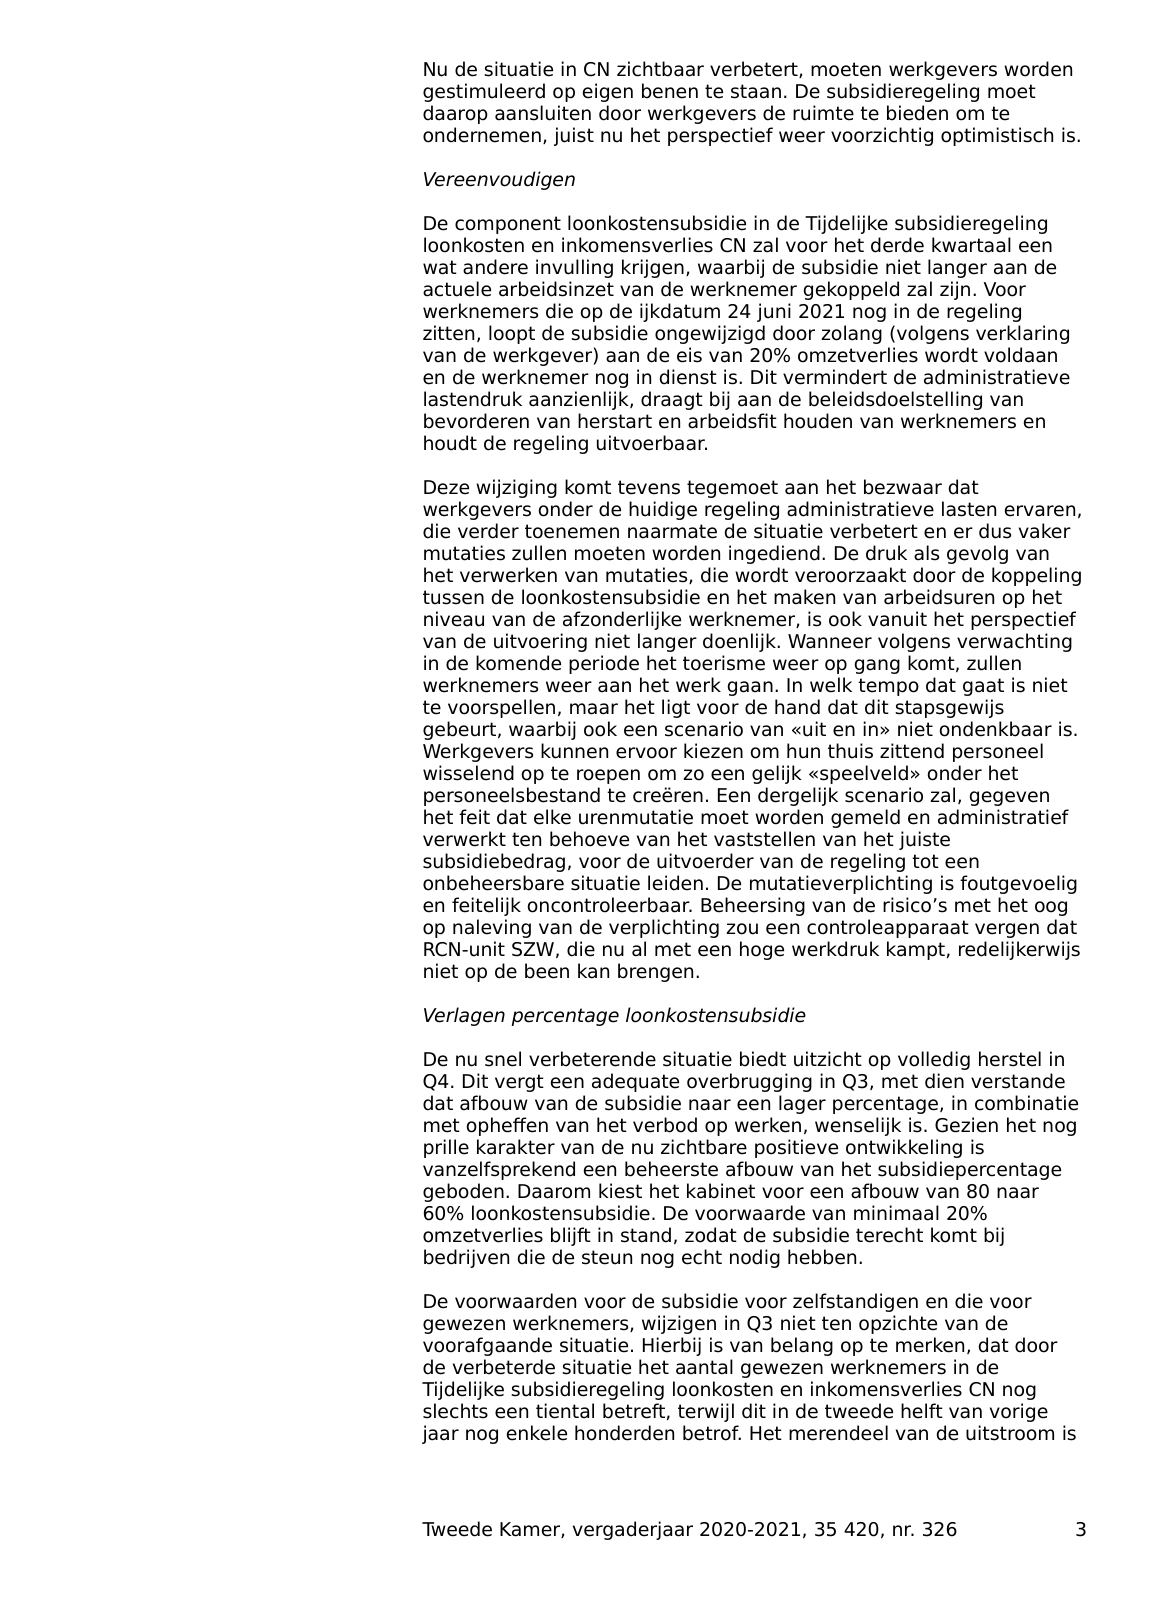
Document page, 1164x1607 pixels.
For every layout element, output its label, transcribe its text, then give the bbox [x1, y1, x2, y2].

text Deze wijziging komt tevens tegemoet aan het bezwaar dat werkgevers onder de huidige regeling administratieve lasten ervaren, die verder toenemen naarmate de situatie verbetert en er dus vaker mutaties zullen moeten worden ingediend. De druk als gevolg van het verwerken van mutaties, die wordt veroorzaakt door de koppeling tussen de loonkostensubsidie en het maken van arbeidsuren op het niveau van de afzonderlijke werknemer, is ook vanuit het perspectief van de uitvoering niet langer doenlijk. Wanneer volgens verwachting in de komende periode het toerisme weer op gang komt, zullen werknemers weer aan het werk gaan. In welk tempo dat gaat is niet te voorspellen, maar het ligt voor de hand dat dit stapsgewijs gebeurt, waarbij ook een scenario van «uit en in» niet ondenkbaar is. Werkgevers kunnen ervoor kiezen om hun thuis zittend personeel wisselend op te roepen om zo een gelijk «speelveld» onder het personeelsbestand te creëren. Een dergelijk scenario zal, gegeven het feit dat elke urenmutatie moet worden gemeld en administratief verwerkt ten behoeve van het vaststellen van het juiste subsidiebedrag, voor de uitvoerder van de regeling tot een onbeheersbare situatie leiden. De mutatieverplichting is foutgevoelig en feitelijk oncontroleerbaar. Beheersing van de risico’s met het oog op naleving van de verplichting zou een controleapparaat vergen dat RCN-unit SZW, die nu al met een hoge werkdruk kampt, redelijkerwijs niet op de been kan brengen. [422, 477, 1087, 983]
subtitle Vereenvoudigen [422, 169, 1087, 191]
text Nu de situatie in CN zichtbaar verbetert, moeten werkgevers worden gestimuleerd op eigen benen te staan. De subsidieregeling moet daarop aansluiten door werkgevers de ruimte te bieden om te ondernemen, juist nu het perspectief weer voorzichtig optimistisch is. [422, 59, 1087, 147]
subtitle Verlagen percentage loonkostensubsidie [422, 1005, 1087, 1027]
text De nu snel verbeterende situatie biedt uitzicht op volledig herstel in Q4. Dit vergt een adequate overbrugging in Q3, met dien verstande dat afbouw van de subsidie naar een lager percentage, in combinatie met opheffen van het verbod op werken, wenselijk is. Gezien het nog prille karakter van de nu zichtbare positieve ontwikkeling is vanzelfsprekend een beheerste afbouw van het subsidiepercentage geboden. Daarom kiest het kabinet voor een afbouw van 80 naar 60% loonkostensubsidie. De voorwaarde van minimaal 20% omzetverlies blijft in stand, zodat de subsidie terecht komt bij bedrijven die de steun nog echt nodig hebben. [422, 1049, 1087, 1269]
text De component loonkostensubsidie in de Tijdelijke subsidieregeling loonkosten en inkomensverlies CN zal voor het derde kwartaal een wat andere invulling krijgen, waarbij de subsidie niet langer aan de actuele arbeidsinzet van de werknemer gekoppeld zal zijn. Voor werknemers die op de ijkdatum 24 juni 2021 nog in de regeling zitten, loopt de subsidie ongewijzigd door zolang (volgens verklaring van de werkgever) aan de eis van 20% omzetverlies wordt voldaan en de werknemer nog in dienst is. Dit vermindert de administratieve lastendruk aanzienlijk, draagt bij aan de beleidsdoelstelling van bevorderen van herstart en arbeidsfit houden van werknemers en houdt de regeling uitvoerbaar. [422, 213, 1087, 455]
text De voorwaarden voor de subsidie voor zelfstandigen en die voor gewezen werknemers, wijzigen in Q3 niet ten opzichte van de voorafgaande situatie. Hierbij is van belang op te merken, dat door de verbeterde situatie het aantal gewezen werknemers in de Tijdelijke subsidieregeling loonkosten en inkomensverlies CN nog slechts een tiental betreft, terwijl dit in de tweede helft van vorige jaar nog enkele honderden betrof. Het merendeel van de uitstroom is [422, 1291, 1087, 1445]
